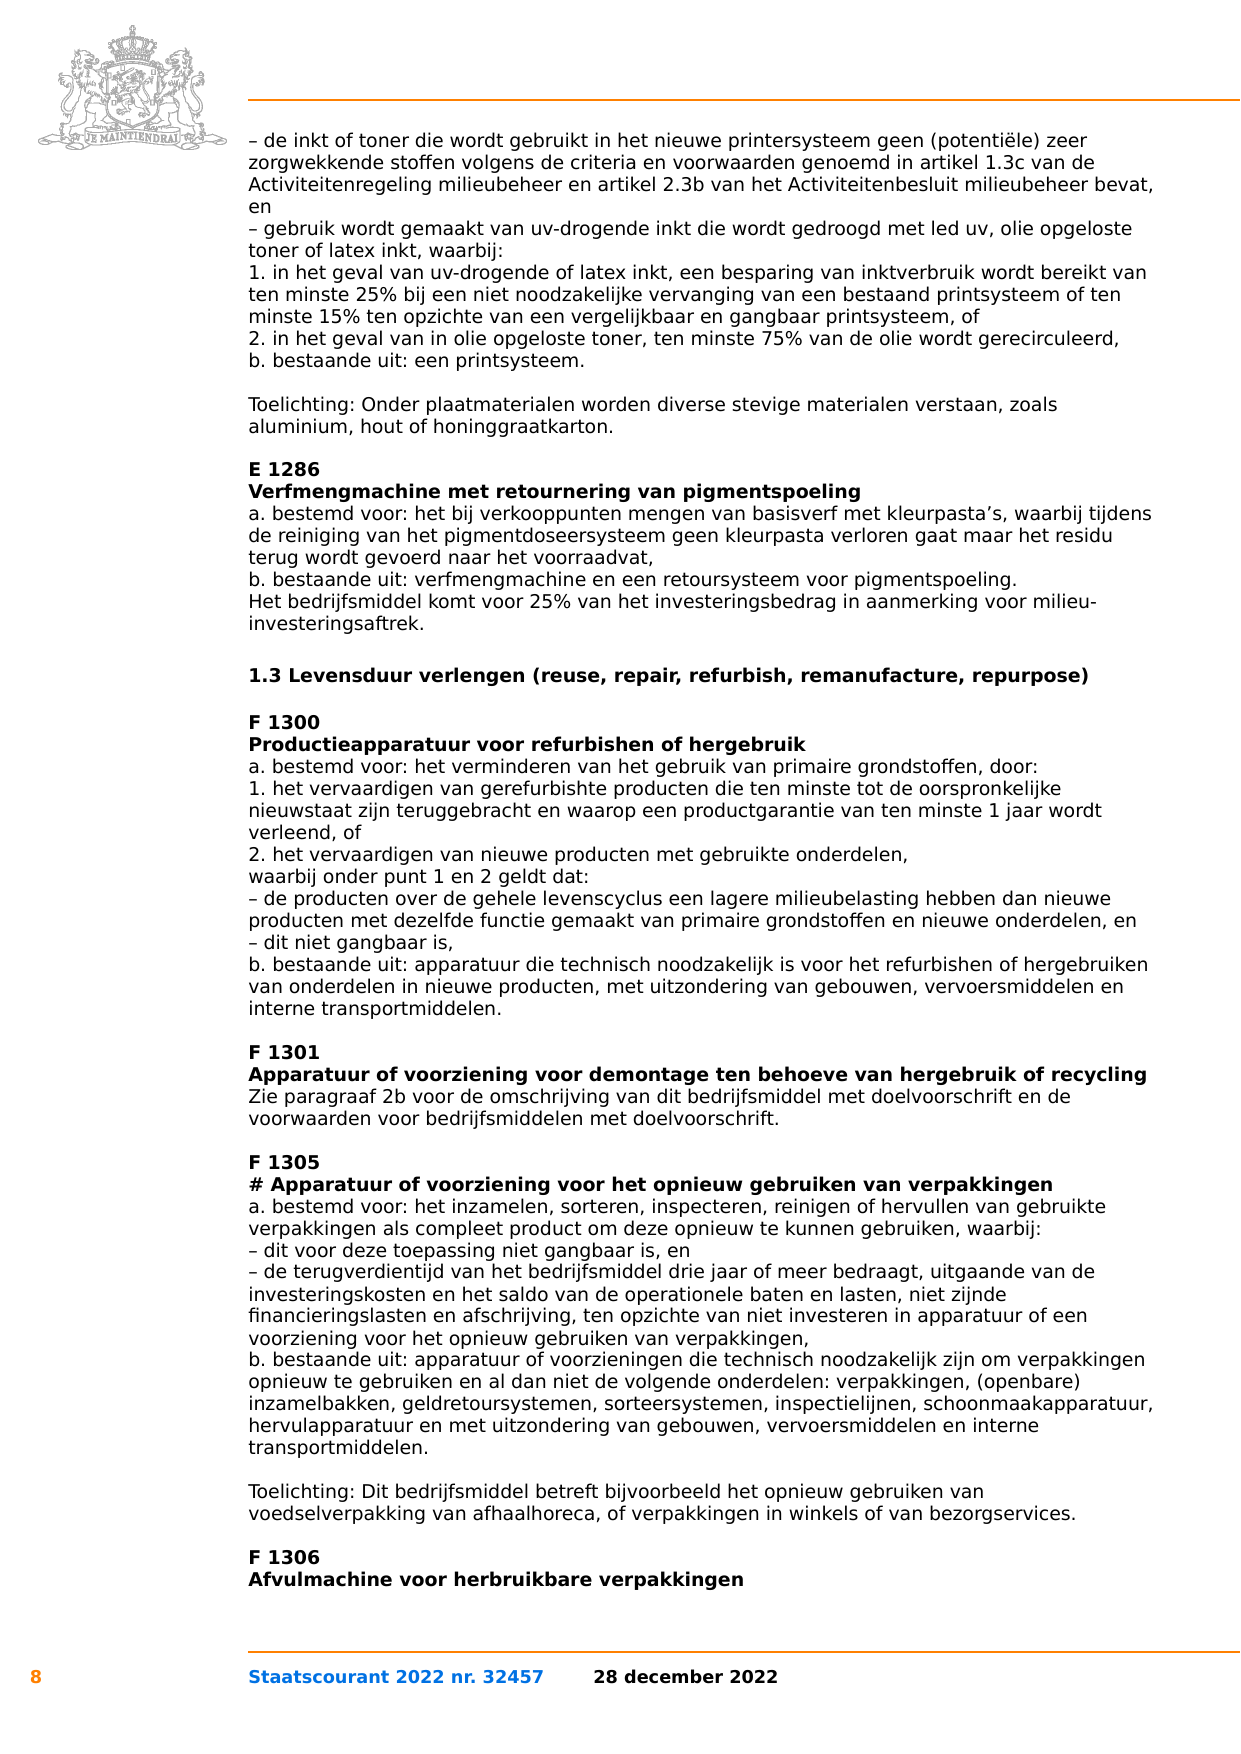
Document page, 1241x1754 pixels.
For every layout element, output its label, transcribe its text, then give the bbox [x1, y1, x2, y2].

text a. bestemd voor: het inzamelen, sorteren, inspecteren, reinigen of hervullen van gebruikte verpakkingen als compleet product om deze opnieuw te kunnen gebruiken, waarbij: [248, 1196, 1163, 1239]
text Toelichting: Dit bedrijfsmiddel betreft bijvoorbeeld het opnieuw gebruiken van voedselverpakking van afhaalhoreca, of verpakkingen in winkels of van bezorgservices. [248, 1481, 1163, 1525]
text Afvulmachine voor herbruikbare verpakkingen [248, 1569, 1163, 1591]
text Toelichting: Onder plaatmaterialen worden diverse stevige materialen verstaan, zoals aluminium, hout of honinggraatkarton. [248, 393, 1163, 437]
text Verfmengmachine met retournering van pigmentspoeling [248, 481, 1163, 503]
text F 1305 [248, 1152, 1163, 1173]
text waarbij onder punt 1 en 2 geldt dat: [248, 866, 1163, 888]
text 2. het vervaardigen van nieuwe producten met gebruikte onderdelen, [248, 844, 1163, 866]
text – de terugverdientijd van het bedrijfsmiddel drie jaar of meer bedraagt, uitgaande van de investeringskosten en het saldo van de operationele baten en lasten, niet zijnde financieringslasten en afschrijving, ten opzichte van niet investeren in apparatuur of een voorziening voor het opnieuw gebruiken van verpakkingen, [248, 1261, 1163, 1349]
text b. bestaande uit: een printsysteem. [248, 350, 1163, 372]
text F 1301 [248, 1042, 1163, 1064]
text – de inkt of toner die wordt gebruikt in het nieuwe printersysteem geen (potentiële) zeer zorgwekkende stoffen volgens de criteria en voorwaarden genoemd in artikel 1.3c van de Activiteitenregeling milieubeheer en artikel 2.3b van het Activiteitenbesluit milieubeheer bevat, en [248, 130, 1163, 218]
text b. bestaande uit: apparatuur die technisch noodzakelijk is voor het refurbishen of hergebruiken van onderdelen in nieuwe producten, met uitzondering van gebouwen, vervoersmiddelen en interne transportmiddelen. [248, 954, 1163, 1020]
text – de producten over de gehele levenscyclus een lagere milieubelasting hebben dan nieuwe producten met dezelfde functie gemaakt van primaire grondstoffen en nieuwe onderdelen, en [248, 888, 1163, 932]
text – dit niet gangbaar is, [248, 932, 1163, 954]
text 2. in het geval van in olie opgeloste toner, ten minste 75% van de olie wordt gerecirculeerd, [248, 328, 1163, 350]
text Productieapparatuur voor refurbishen of hergebruik [248, 734, 1163, 756]
picture [38, 25, 227, 150]
text a. bestemd voor: het bij verkooppunten mengen van basisverf met kleurpasta’s, waarbij tijdens de reiniging van het pigmentdoseersysteem geen kleurpasta verloren gaat maar het residu terug wordt gevoerd naar het voorraadvat, [248, 503, 1163, 569]
text 1. in het geval van uv-drogende of latex inkt, een besparing van inktverbruik wordt bereikt van ten minste 25% bij een niet noodzakelijke vervanging van een bestaand printsysteem of ten minste 15% ten opzichte van een vergelijkbaar en gangbaar printsysteem, of [248, 262, 1163, 328]
text F 1300 [248, 712, 1163, 734]
text b. bestaande uit: verfmengmachine en een retoursysteem voor pigmentspoeling. [248, 569, 1163, 591]
text 1. het vervaardigen van gerefurbishte producten die ten minste tot de oorspronkelijke nieuwstaat zijn teruggebracht en waarop een productgarantie van ten minste 1 jaar wordt verleend, of [248, 778, 1163, 844]
text E 1286 [248, 459, 1163, 481]
text F 1306 [248, 1547, 1163, 1569]
text Apparatuur of voorziening voor demontage ten behoeve van hergebruik of recycling [248, 1064, 1163, 1086]
text Zie paragraaf 2b voor de omschrijving van dit bedrijfsmiddel met doelvoorschrift en de voorwaarden voor bedrijfsmiddelen met doelvoorschrift. [248, 1086, 1163, 1130]
text # Apparatuur of voorziening voor het opnieuw gebruiken van verpakkingen [248, 1173, 1163, 1196]
text a. bestemd voor: het verminderen van het gebruik van primaire grondstoffen, door: [248, 756, 1163, 778]
text Het bedrijfsmiddel komt voor 25% van het investeringsbedrag in aanmerking voor milieu-investeringsaftrek. [248, 591, 1163, 635]
text b. bestaande uit: apparatuur of voorzieningen die technisch noodzakelijk zijn om verpakkingen opnieuw te gebruiken en al dan niet de volgende onderdelen: verpakkingen, (openbare) inzamelbakken, geldretoursystemen, sorteersystemen, inspectielijnen, schoonmaakapparatuur, hervulapparatuur en met uitzondering van gebouwen, vervoersmiddelen en interne transportmiddelen. [248, 1349, 1163, 1459]
text – dit voor deze toepassing niet gangbaar is, en [248, 1239, 1163, 1261]
subtitle 1.3 Levensduur verlengen (reuse, repair, refurbish, remanufacture, repurpose) [248, 665, 1163, 687]
text – gebruik wordt gemaakt van uv-drogende inkt die wordt gedroogd met led uv, olie opgeloste toner of latex inkt, waarbij: [248, 218, 1163, 262]
